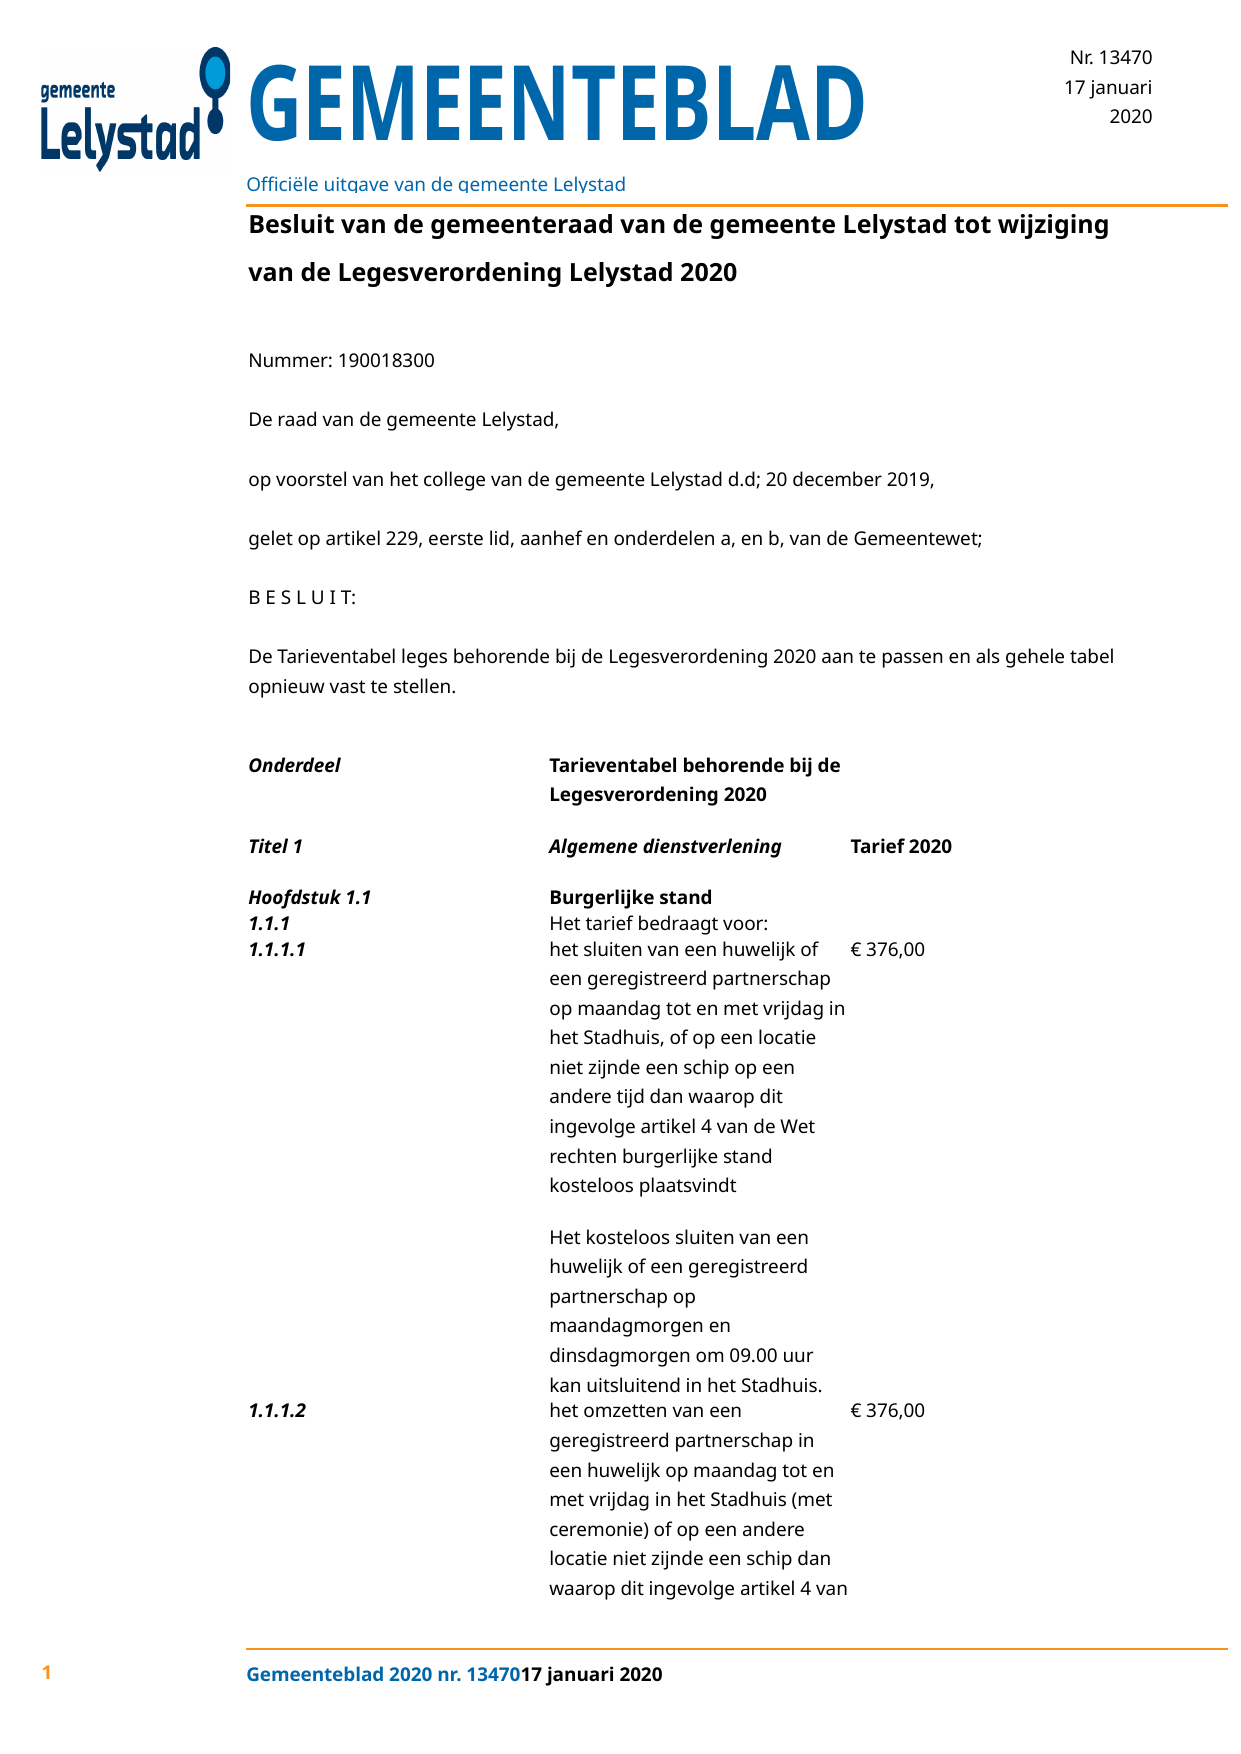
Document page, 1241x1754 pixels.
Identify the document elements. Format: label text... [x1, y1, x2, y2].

table_cell [850, 1224, 1152, 1398]
table_cell [850, 807, 1152, 833]
table_cell [850, 859, 1152, 884]
table_cell € 376,00 [850, 936, 1152, 1198]
table_header Tarieventabel behorende bij de Legesverordening 2020 [549, 752, 850, 807]
table_cell [248, 859, 549, 884]
table_cell 1.1.1.1 [248, 936, 549, 1198]
table_cell [850, 884, 1152, 910]
text Besluit van de gemeenteraad van de gemeente Lelystad tot wijziging van de Legesverordening Lelystad 2020 [248, 207, 1152, 288]
table_header [850, 752, 1152, 807]
text Nummer: 190018300 [248, 347, 1152, 373]
table_cell [248, 807, 549, 833]
table_header Onderdeel [248, 752, 549, 807]
table_cell Hoofdstuk 1.1 [248, 884, 549, 910]
picture [41, 47, 231, 172]
table_cell Tarief 2020 [850, 833, 1152, 859]
table_cell [248, 1224, 549, 1398]
table_cell [549, 807, 850, 833]
table_cell 1.1.1 [248, 910, 549, 936]
text De raad van de gemeente Lelystad, [248, 407, 1152, 432]
text op voorstel van het college van de gemeente Lelystad d.d; 20 december 2019, [248, 466, 1152, 492]
text gelet op artikel 229, eerste lid, aanhef en onderdelen a, en b, van de Gemeentewet; [248, 525, 1152, 551]
table_cell Titel 1 [248, 833, 549, 859]
table_cell Het tarief bedraagt voor: [549, 910, 850, 936]
table_cell [248, 1198, 549, 1224]
table_cell € 376,00 [850, 1398, 1152, 1601]
table_cell [850, 910, 1152, 936]
table_cell het sluiten van een huwelijk of een geregistreerd partnerschap op maandag tot en met vrijdag in het Stadhuis, of op een locatie niet zijnde een schip op een andere tijd dan waarop dit ingevolge artikel 4 van de Wet rechten burgerlijke stand kosteloos plaatsvindt [549, 936, 850, 1198]
table_cell [549, 1198, 850, 1224]
text De Tarieventabel leges behorende bij de Legesverordening 2020 aan te passen en als gehele tabel opnieuw vast te stellen. [248, 643, 1152, 699]
table_cell Burgerlijke stand [549, 884, 850, 910]
table_cell 1.1.1.2 [248, 1398, 549, 1601]
table_cell [850, 1198, 1152, 1224]
table_cell Het kosteloos sluiten van een huwelijk of een geregistreerd partnerschap op maandagmorgen en dinsdagmorgen om 09.00 uur kan uitsluitend in het Stadhuis. [549, 1224, 850, 1398]
text B E S L U I T: [248, 584, 1152, 610]
table_cell [549, 859, 850, 884]
table_cell het omzetten van een geregistreerd partnerschap in een huwelijk op maandag tot en met vrijdag in het Stadhuis (met ceremonie) of op een andere locatie niet zijnde een schip dan waarop dit ingevolge artikel 4 van [549, 1398, 850, 1601]
table_cell Algemene dienstverlening [549, 833, 850, 859]
